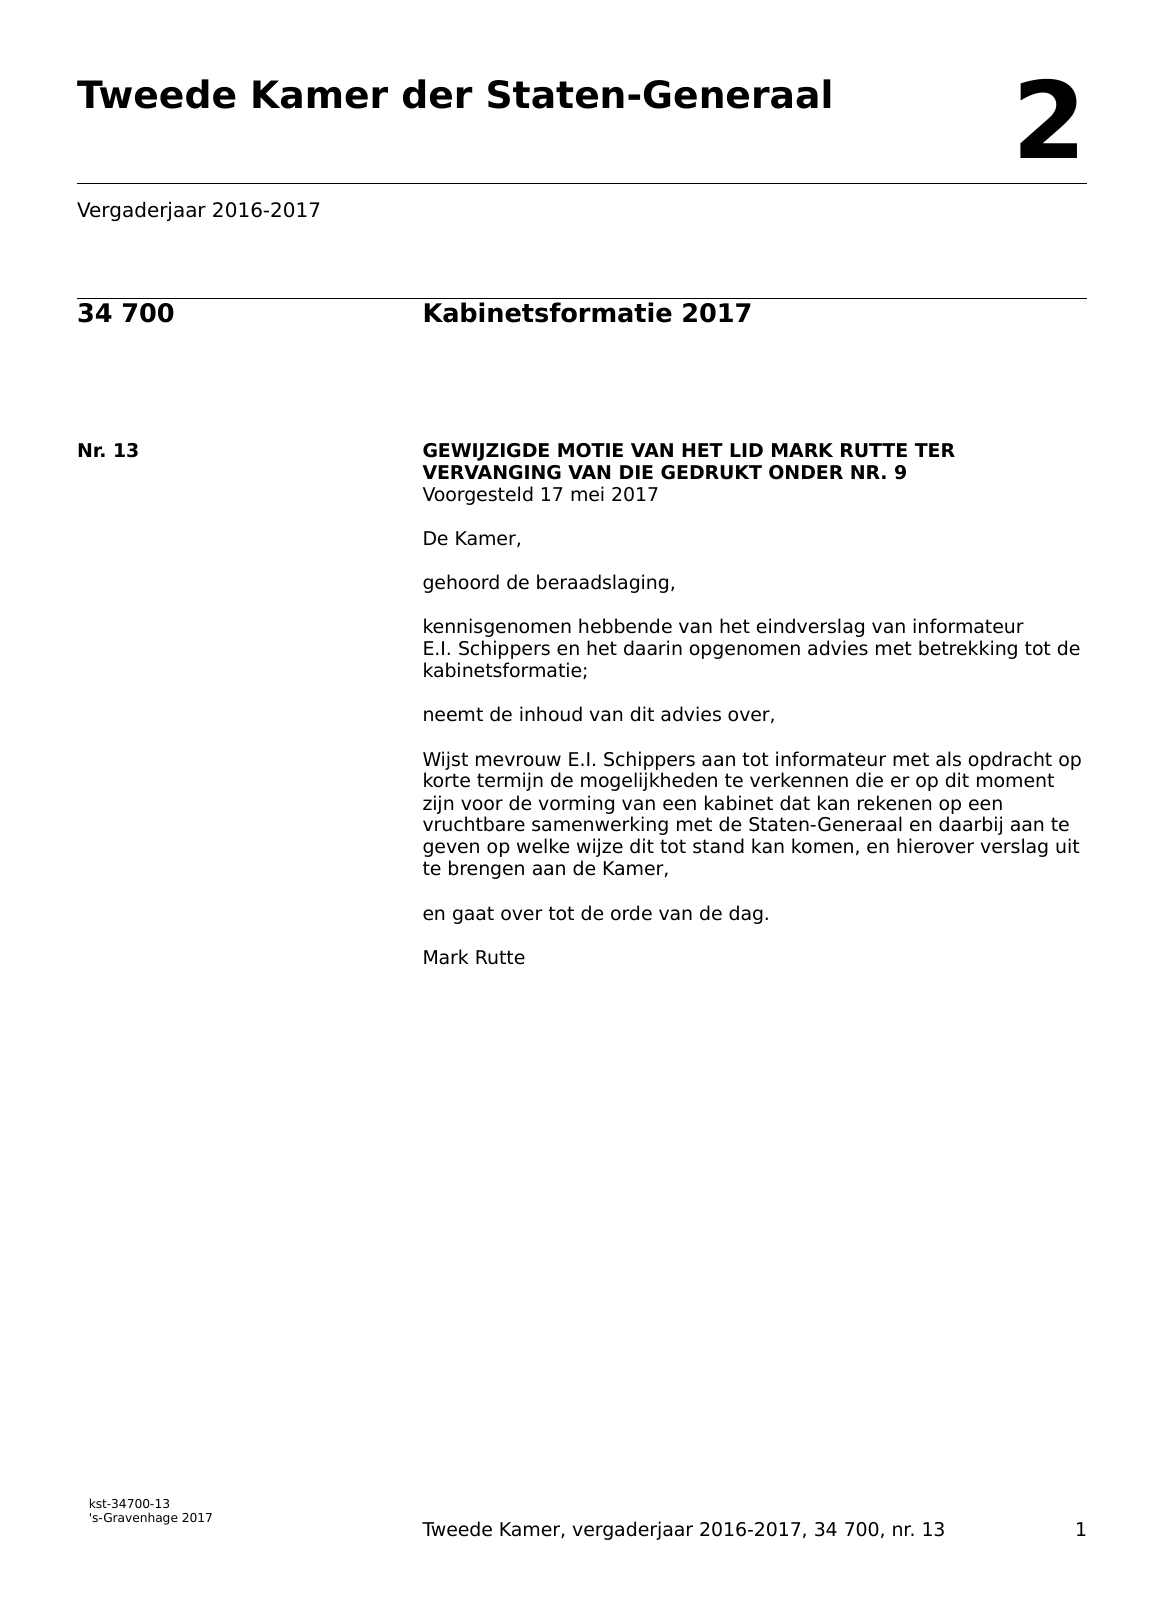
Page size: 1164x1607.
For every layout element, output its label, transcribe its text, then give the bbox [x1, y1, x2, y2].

table_header Tweede Kamer der Staten-Generaal [77, 59, 886, 183]
text Voorgesteld 17 mei 2017 [422, 484, 1087, 506]
table_cell Vergaderjaar 2016-2017 [77, 184, 1087, 298]
text Mark Rutte [422, 947, 1087, 969]
subtitle Nr. 13 GEWIJZIGDE MOTIE VAN HET LID MARK RUTTE TER VERVANGING VAN DIE GEDRUKT ONDER NR. 9 [77, 440, 1087, 484]
text en gaat over tot de orde van de dag. [422, 902, 1087, 924]
text neemt de inhoud van dit advies over, [422, 704, 1087, 726]
text kennisgenomen hebbende van het eindverslag van informateur E.I. Schippers en het daarin opgenomen advies met betrekking tot de kabinetsformatie; [422, 616, 1087, 682]
text De Kamer, [422, 528, 1087, 550]
subtitle 34 700 Kabinetsformatie 2017 [77, 299, 1087, 329]
text 's-Gravenhage 2017 [88, 1511, 323, 1525]
text kst-34700-13 [88, 1497, 323, 1511]
text gehoord de beraadslaging, [422, 572, 1087, 594]
text Wijst mevrouw E.I. Schippers aan tot informateur met als opdracht op korte termijn de mogelijkheden te verkennen die er op dit moment zijn voor de vorming van een kabinet dat kan rekenen op een vruchtbare samenwerking met de Staten-Generaal en daarbij aan te geven op welke wijze dit tot stand kan komen, en hierover verslag uit te brengen aan de Kamer, [422, 748, 1087, 880]
table_header 2 [886, 59, 1087, 183]
